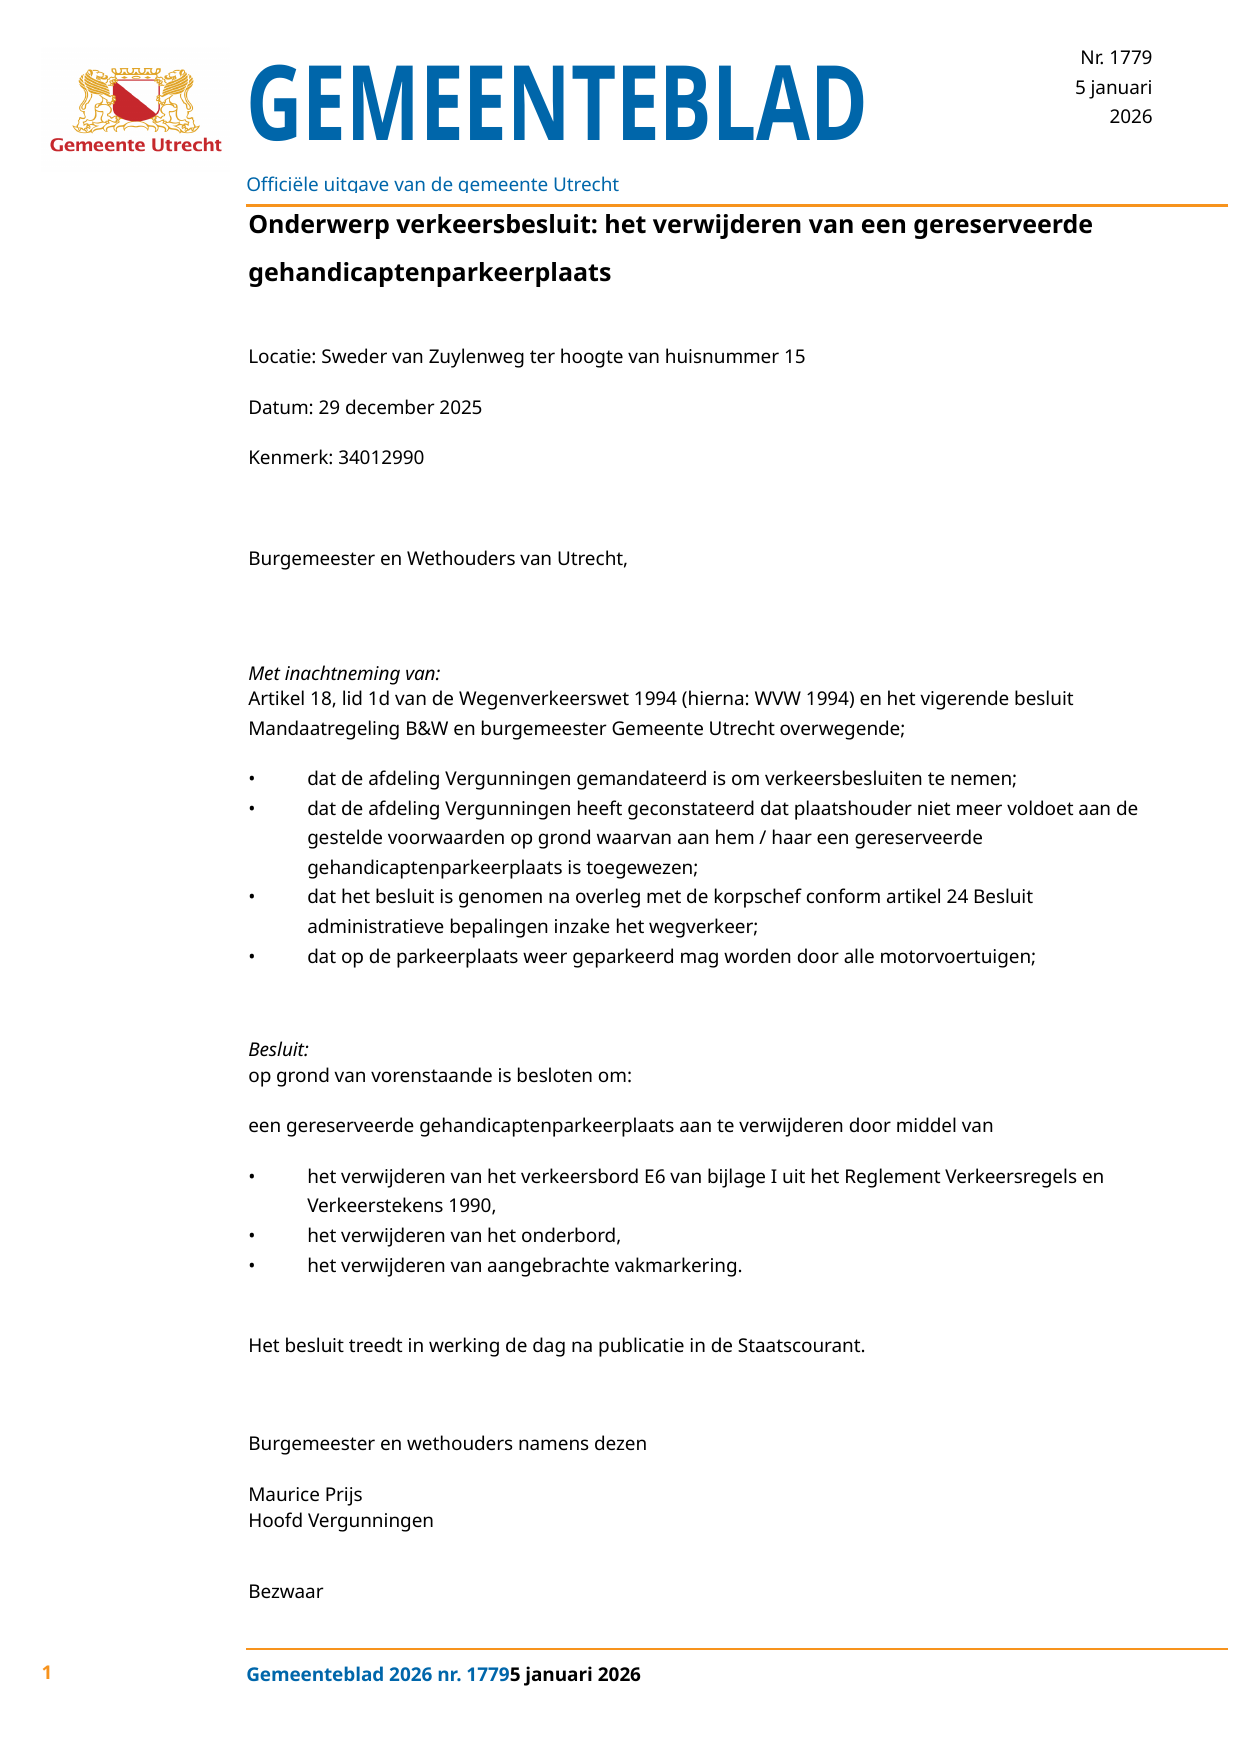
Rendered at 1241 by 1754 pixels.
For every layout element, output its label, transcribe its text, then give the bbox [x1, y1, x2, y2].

text een gereserveerde gehandicaptenparkeerplaats aan te verwijderen door middel van [248, 1113, 1152, 1138]
text Artikel 18, lid 1d van de Wegenverkeerswet 1994 (hierna: WVW 1994) en het vigerende besluit Mandaatregeling B&W en burgemeester Gemeente Utrecht overwegende; [248, 685, 1152, 741]
text Bezwaar [248, 1583, 1152, 1603]
list het verwijderen van het verkeersbord E6 van bijlage I uit het Reglement Verkeersregels en Verkeerstekens 1990, [248, 1163, 1152, 1218]
text Onderwerp verkeersbesluit: het verwijderen van een gereserveerde gehandicaptenparkeerplaats [248, 207, 1152, 288]
text Burgemeester en Wethouders van Utrecht, [248, 545, 1152, 571]
list het verwijderen van het onderbord, [248, 1222, 1152, 1248]
text Kenmerk: 34012990 [248, 444, 1152, 470]
text Locatie: Sweder van Zuylenweg ter hoogte van huisnummer 15 [248, 344, 1152, 369]
text Burgemeester en wethouders namens dezen [248, 1430, 1152, 1456]
text Maurice Prijs [248, 1481, 1152, 1507]
list dat op de parkeerplaats weer geparkeerd mag worden door alle motorvoertuigen; [248, 943, 1152, 969]
list het verwijderen van aangebrachte vakmarkering. [248, 1252, 1152, 1277]
text Datum: 29 december 2025 [248, 394, 1152, 420]
picture [41, 47, 231, 172]
list dat de afdeling Vergunningen gemandateerd is om verkeersbesluiten te nemen; [248, 765, 1152, 791]
text Met inachtneming van: [248, 660, 1152, 685]
text Het besluit treedt in werking de dag na publicatie in de Staatscourant. [248, 1332, 1152, 1357]
list dat de afdeling Vergunningen heeft geconstateerd dat plaatshouder niet meer voldoet aan de gestelde voorwaarden op grond waarvan aan hem / haar een gereserveerde gehandicaptenparkeerplaats is toegewezen; [248, 795, 1152, 880]
text op grond van vorenstaande is besloten om: [248, 1062, 1152, 1088]
list dat het besluit is genomen na overleg met de korpschef conform artikel 24 Besluit administratieve bepalingen inzake het wegverkeer; [248, 884, 1152, 939]
text Besluit: [248, 1036, 1152, 1062]
text Hoofd Vergunningen [248, 1507, 1152, 1533]
